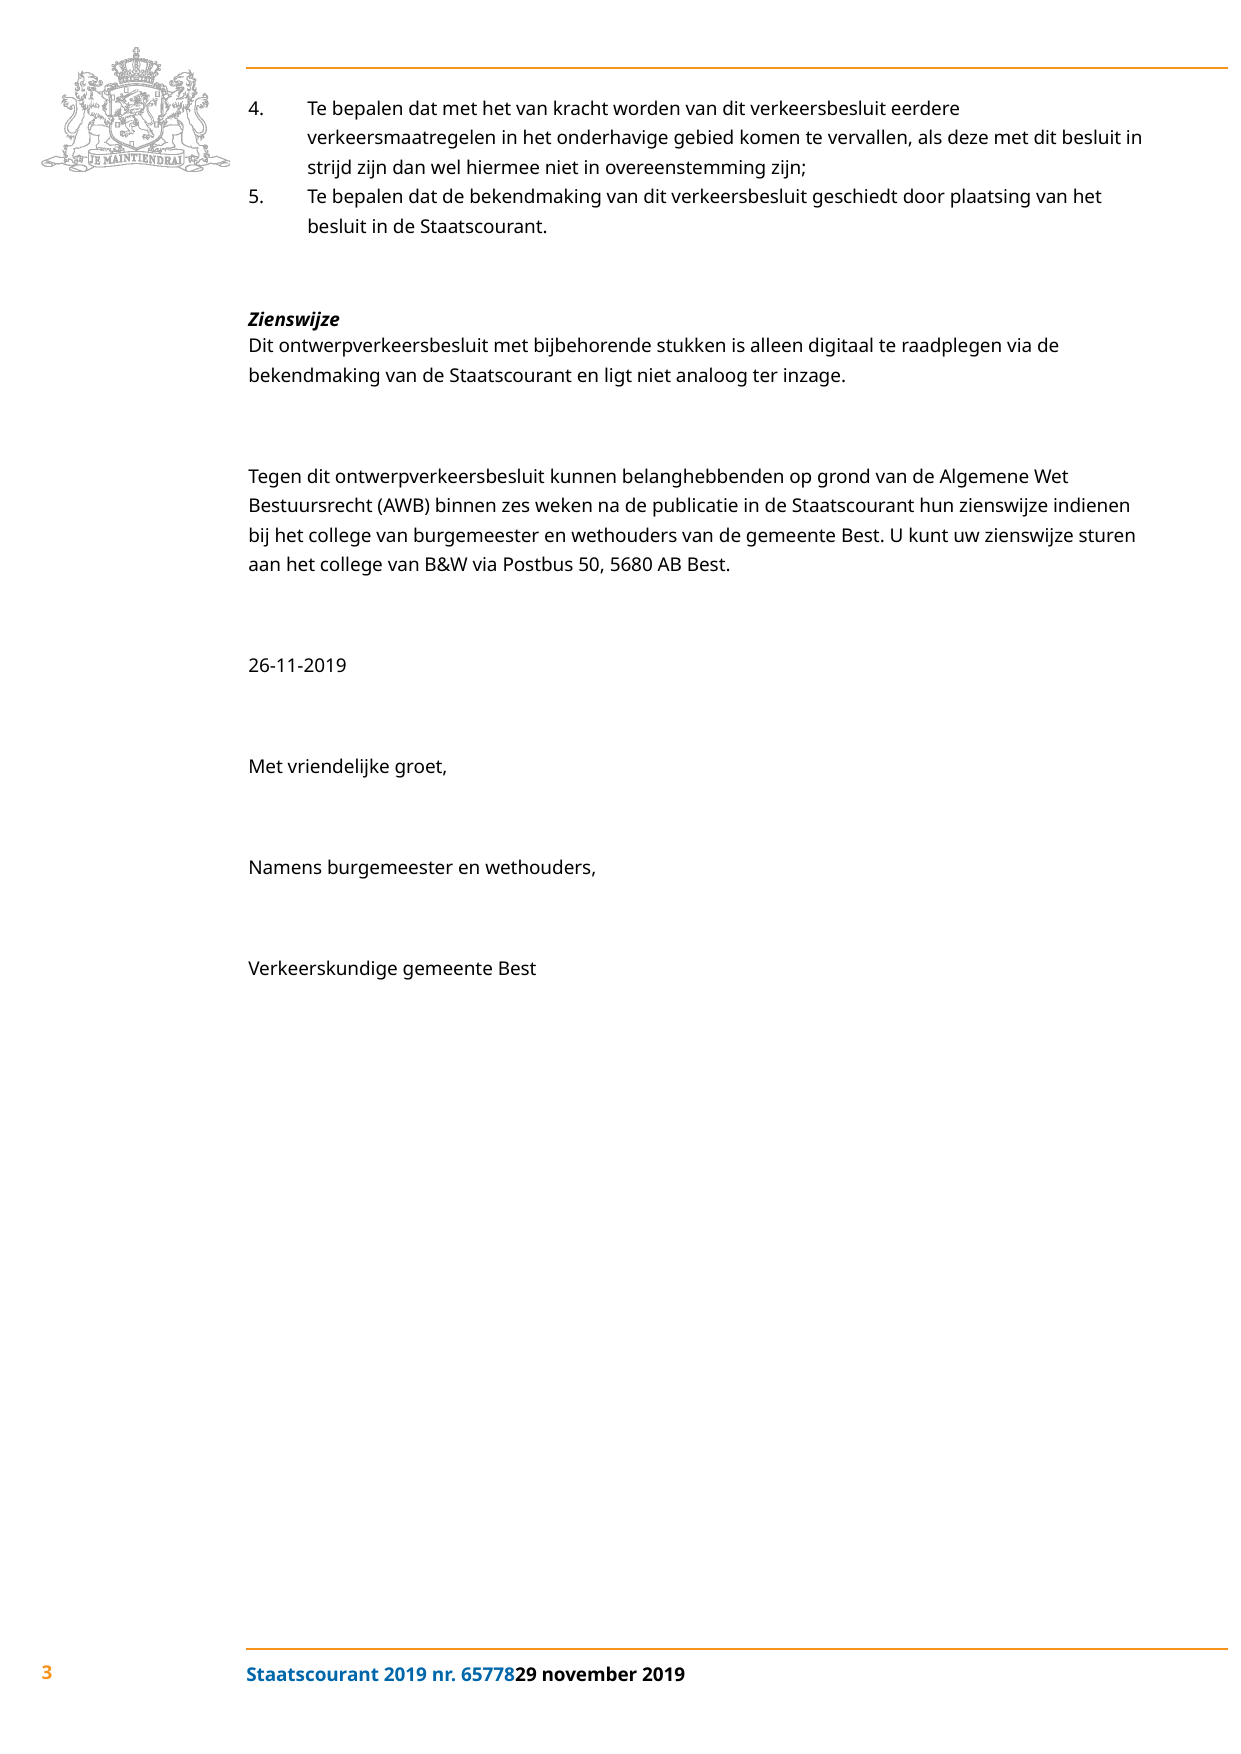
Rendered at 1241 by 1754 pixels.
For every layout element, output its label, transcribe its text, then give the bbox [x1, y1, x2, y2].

text Dit ontwerpverkeersbesluit met bijbehorende stukken is alleen digitaal te raadplegen via de bekendmaking van de Staatscourant en ligt niet analoog ter inzage. [248, 332, 1152, 388]
text Met vriendelijke groet, [248, 753, 1152, 779]
picture [41, 47, 231, 172]
text Namens burgemeester en wethouders, [248, 854, 1152, 880]
list Te bepalen dat de bekendmaking van dit verkeersbesluit geschiedt door plaatsing van het besluit in de Staatscourant. [248, 183, 1152, 239]
text Tegen dit ontwerpverkeersbesluit kunnen belanghebbenden op grond van de Algemene Wet Bestuursrecht (AWB) binnen zes weken na de publicatie in de Staatscourant hun zienswijze indienen bij het college van burgemeester en wethouders van de gemeente Best. U kunt uw zienswijze sturen aan het college van B&W via Postbus 50, 5680 AB Best. [248, 463, 1152, 577]
text Zienswijze [248, 307, 1152, 332]
text Verkeerskundige gemeente Best [248, 955, 1152, 981]
text 26-11-2019 [248, 652, 1152, 678]
list Te bepalen dat met het van kracht worden van dit verkeersbesluit eerdere verkeersmaatregelen in het onderhavige gebied komen te vervallen, als deze met dit besluit in strijd zijn dan wel hiermee niet in overeenstemming zijn; [248, 95, 1152, 180]
